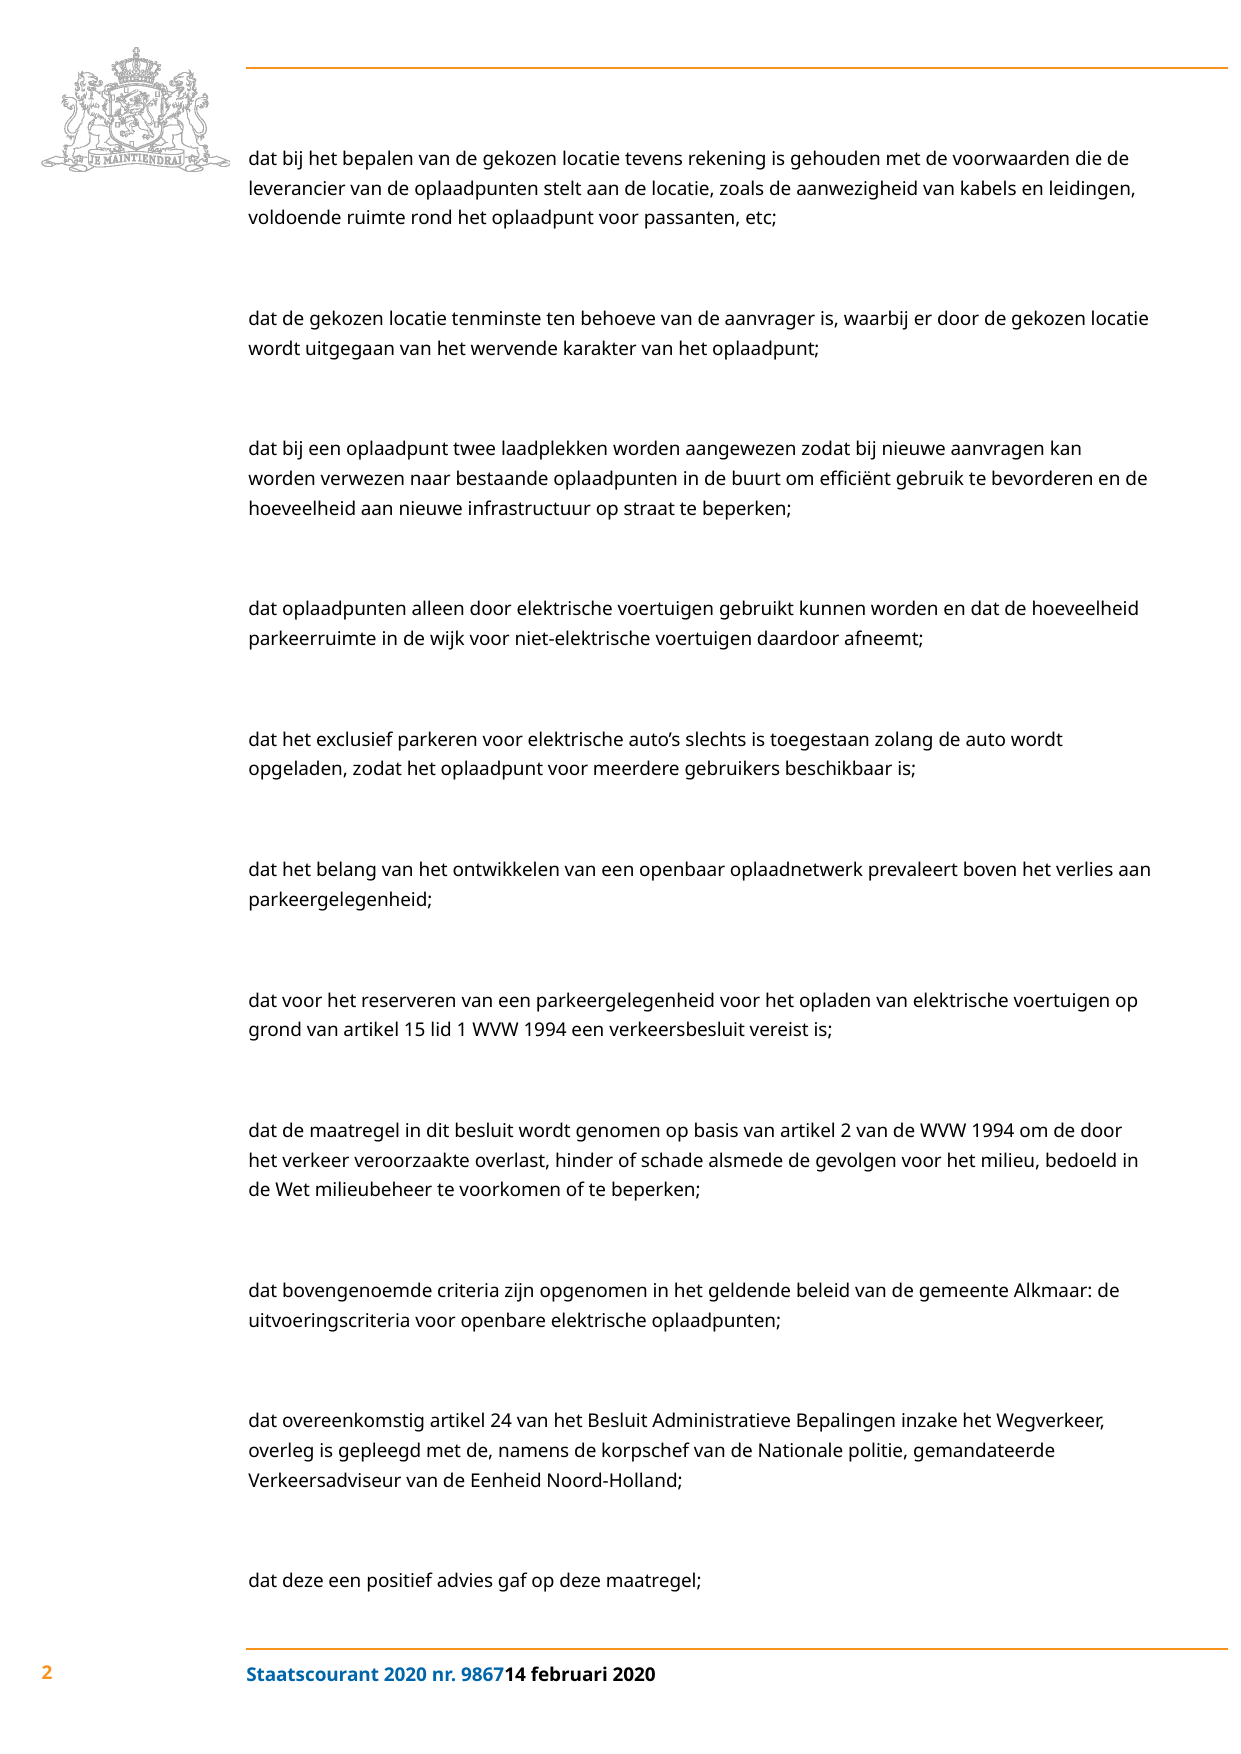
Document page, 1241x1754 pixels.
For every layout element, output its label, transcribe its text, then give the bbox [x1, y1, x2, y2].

text dat overeenkomstig artikel 24 van het Besluit Administratieve Bepalingen inzake het Wegverkeer, overleg is gepleegd met de, namens de korpschef van de Nationale politie, gemandateerde Verkeersadviseur van de Eenheid Noord-Holland; [248, 1408, 1152, 1493]
text dat bij het bepalen van de gekozen locatie tevens rekening is gehouden met de voorwaarden die de leverancier van de oplaadpunten stelt aan de locatie, zoals de aanwezigheid van kabels en leidingen, voldoende ruimte rond het oplaadpunt voor passanten, etc; [248, 145, 1152, 230]
picture [41, 47, 231, 172]
text dat bij een oplaadpunt twee laadplekken worden aangewezen zodat bij nieuwe aanvragen kan worden verwezen naar bestaande oplaadpunten in de buurt om efficiënt gebruik te bevorderen en de hoeveelheid aan nieuwe infrastructuur op straat te beperken; [248, 436, 1152, 521]
text dat bovengenoemde criteria zijn opgenomen in het geldende beleid van de gemeente Alkmaar: de uitvoeringscriteria voor openbare elektrische oplaadpunten; [248, 1277, 1152, 1333]
text dat oplaadpunten alleen door elektrische voertuigen gebruikt kunnen worden en dat de hoeveelheid parkeerruimte in de wijk voor niet-elektrische voertuigen daardoor afneemt; [248, 596, 1152, 651]
text dat het exclusief parkeren voor elektrische auto’s slechts is toegestaan zolang de auto wordt opgeladen, zodat het oplaadpunt voor meerdere gebruikers beschikbaar is; [248, 726, 1152, 781]
text dat de maatregel in dit besluit wordt genomen op basis van artikel 2 van de WVW 1994 om de door het verkeer veroorzaakte overlast, hinder of schade alsmede de gevolgen voor het milieu, bedoeld in de Wet milieubeheer te voorkomen of te beperken; [248, 1117, 1152, 1202]
text dat de gekozen locatie tenminste ten behoeve van de aanvrager is, waarbij er door de gekozen locatie wordt uitgegaan van het wervende karakter van het oplaadpunt; [248, 305, 1152, 361]
text dat voor het reserveren van een parkeergelegenheid voor het opladen van elektrische voertuigen op grond van artikel 15 lid 1 WVW 1994 een verkeersbesluit vereist is; [248, 987, 1152, 1042]
text dat het belang van het ontwikkelen van een openbaar oplaadnetwerk prevaleert boven het verlies aan parkeergelegenheid; [248, 856, 1152, 912]
text dat deze een positief advies gaf op deze maatregel; [248, 1568, 1152, 1593]
